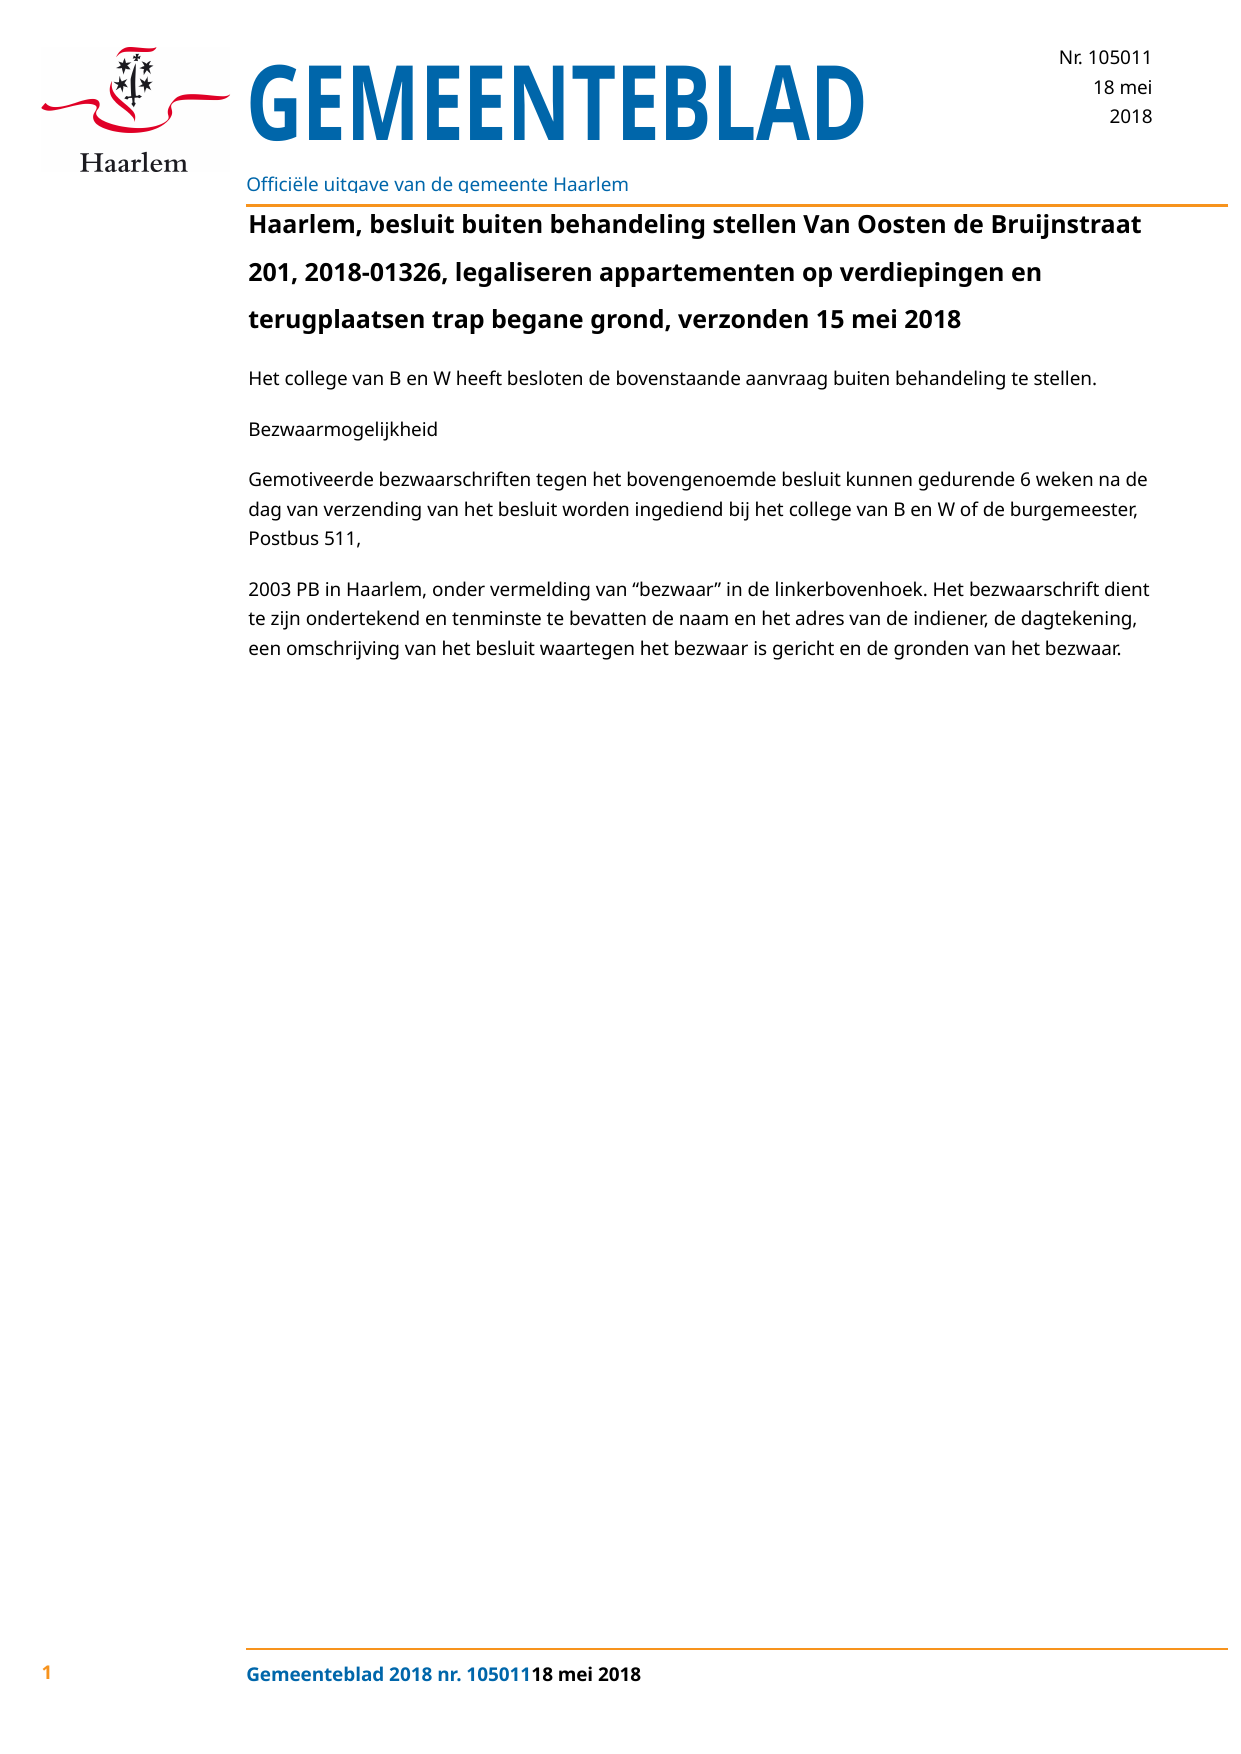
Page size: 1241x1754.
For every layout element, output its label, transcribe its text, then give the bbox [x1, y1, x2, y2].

text Gemotiveerde bezwaarschriften tegen het bovengenoemde besluit kunnen gedurende 6 weken na de dag van verzending van het besluit worden ingediend bij het college van B en W of de burgemeester, Postbus 511, [248, 466, 1152, 551]
picture [41, 47, 231, 172]
text Bezwaarmogelijkheid [248, 416, 1152, 442]
text 2003 PB in Haarlem, onder vermelding van “bezwaar” in de linkerbovenhoek. Het bezwaarschrift dient te zijn ondertekend en tenminste te bevatten de naam en het adres van de indiener, de dagtekening, een omschrijving van het besluit waartegen het bezwaar is gericht en de gronden van het bezwaar. [248, 576, 1152, 661]
text Haarlem, besluit buiten behandeling stellen Van Oosten de Bruijnstraat 201, 2018-01326, legaliseren appartementen op verdiepingen en terugplaatsen trap begane grond, verzonden 15 mei 2018 [248, 207, 1152, 336]
text Het college van B en W heeft besloten de bovenstaande aanvraag buiten behandeling te stellen. [248, 366, 1152, 391]
